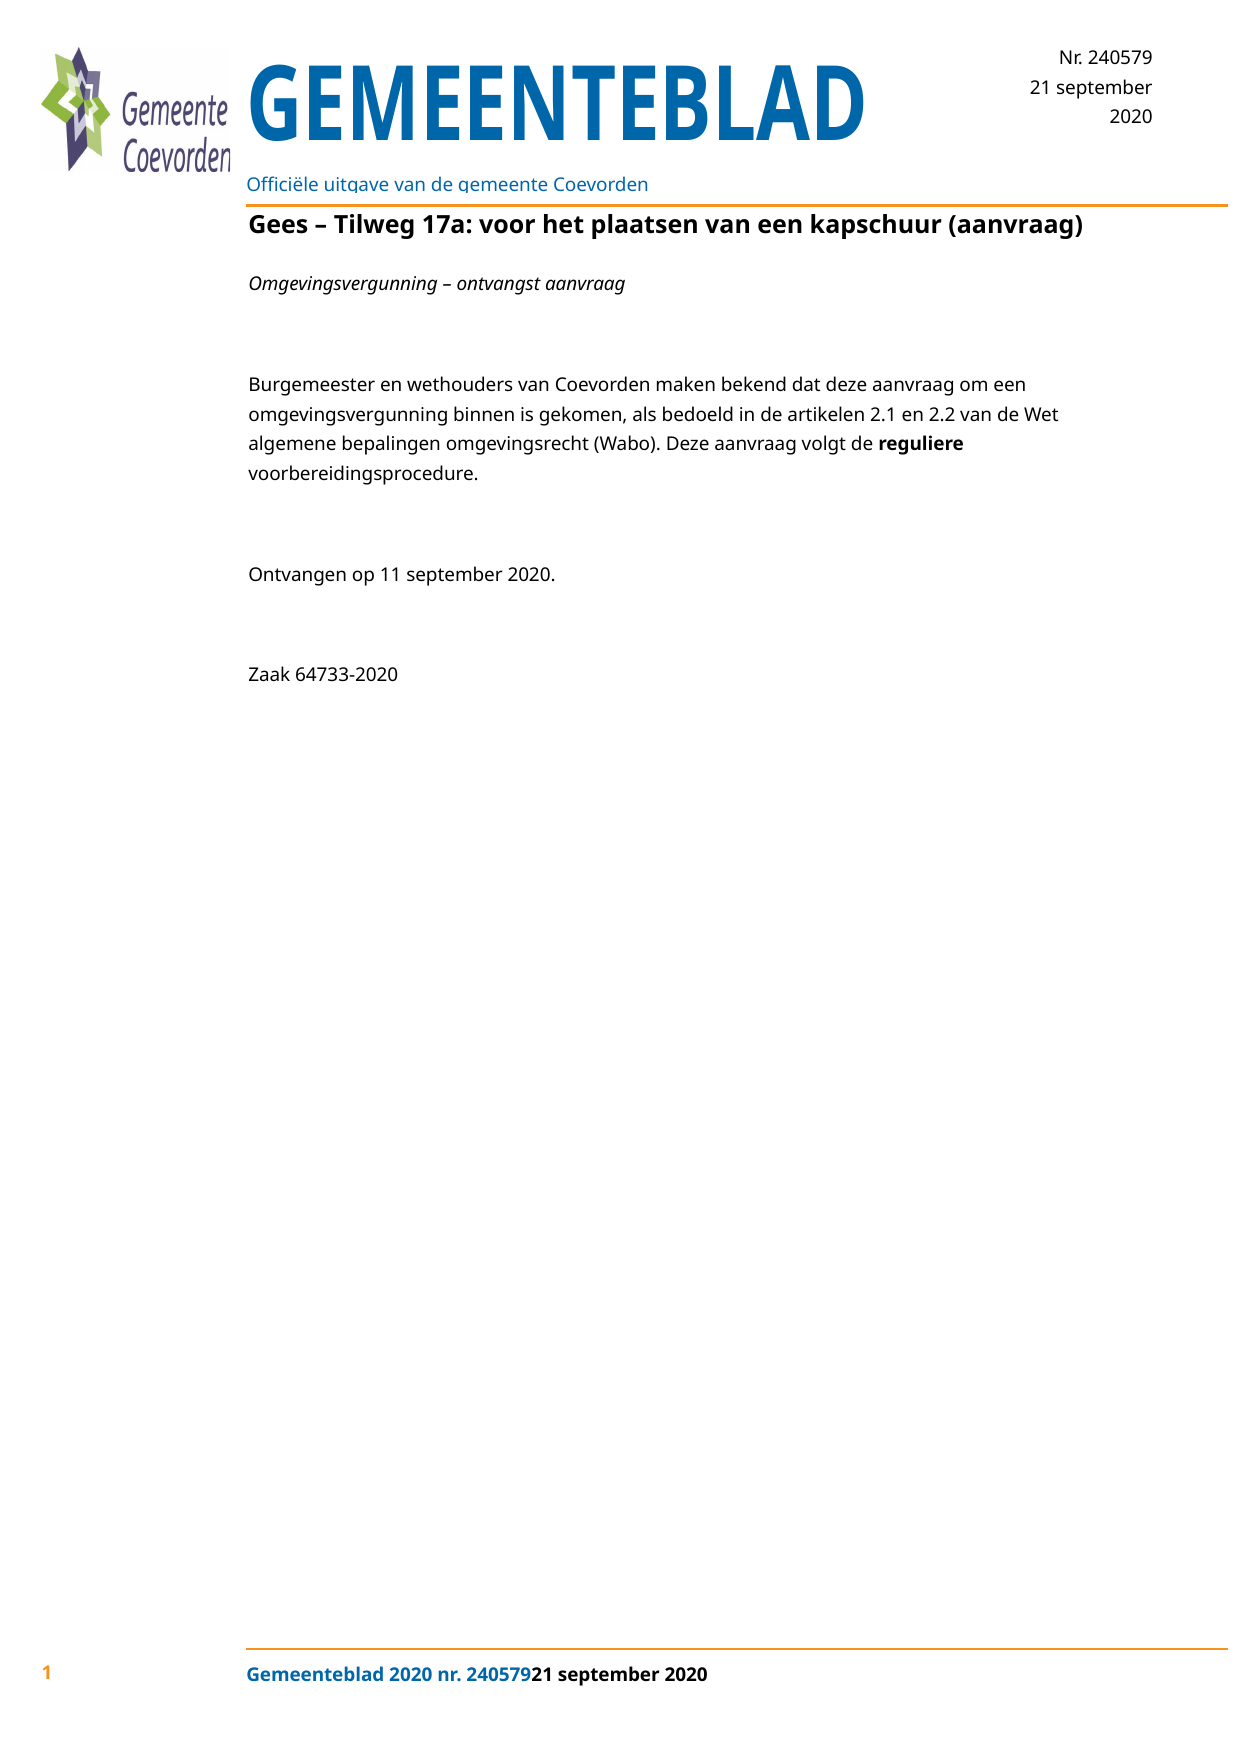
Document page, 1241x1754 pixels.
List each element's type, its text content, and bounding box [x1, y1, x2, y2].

text Omgevingsvergunning – ontvangst aanvraag [248, 270, 1152, 296]
text Gees – Tilweg 17a: voor het plaatsen van een kapschuur (aanvraag) [248, 207, 1152, 241]
text Ontvangen op 11 september 2020. [248, 561, 1152, 586]
text Burgemeester en wethouders van Coevorden maken bekend dat deze aanvraag om een omgevingsvergunning binnen is gekomen, als bedoeld in de artikelen 2.1 en 2.2 van de Wet algemene bepalingen omgevingsrecht (Wabo). Deze aanvraag volgt de reguliere voorbereidingsprocedure. [248, 371, 1152, 486]
picture [41, 47, 231, 172]
text Zaak 64733-2020 [248, 662, 1152, 687]
